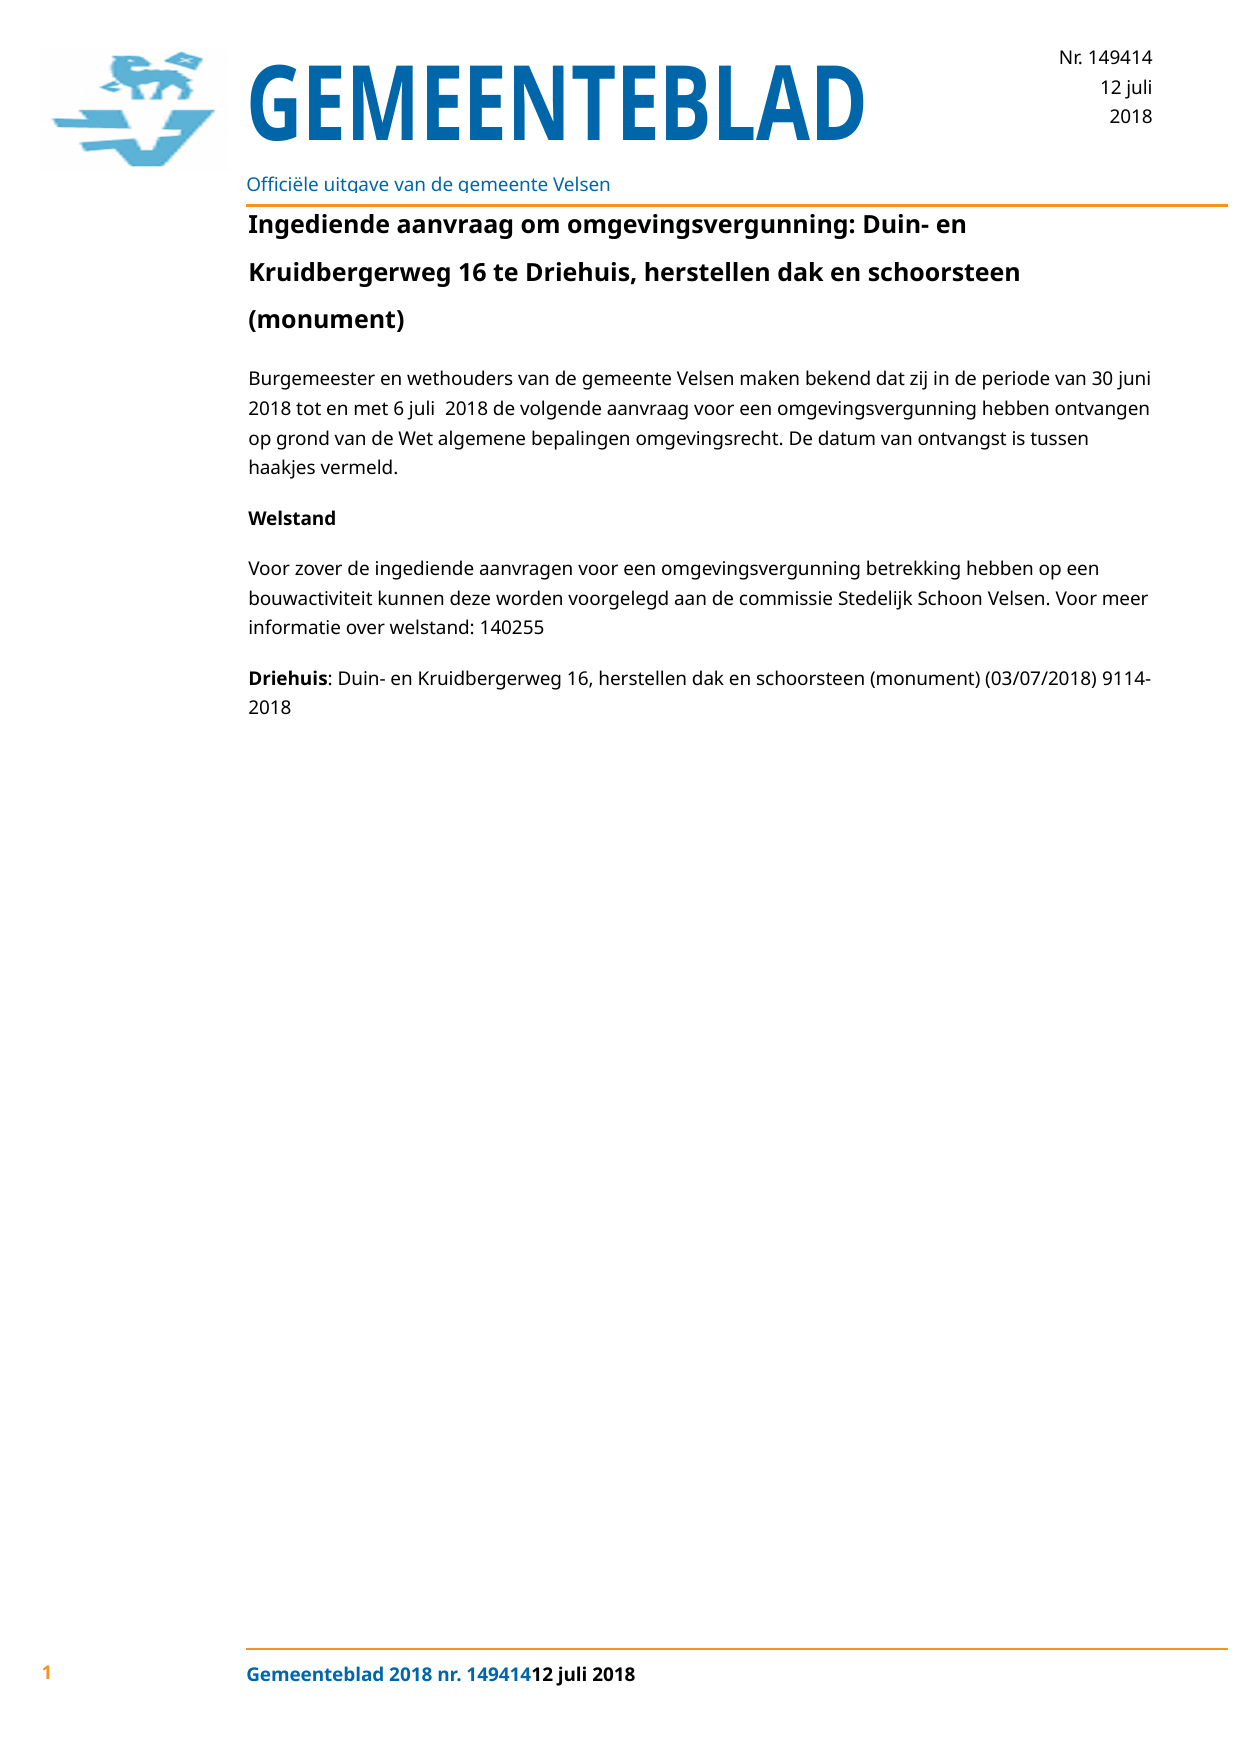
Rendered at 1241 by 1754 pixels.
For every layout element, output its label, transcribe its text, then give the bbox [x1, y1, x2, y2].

text Ingediende aanvraag om omgevingsvergunning: Duin- en Kruidbergerweg 16 te Driehuis, herstellen dak en schoorsteen (monument) [248, 207, 1152, 336]
text Voor zover de ingediende aanvragen voor een omgevingsvergunning betrekking hebben op een bouwactiviteit kunnen deze worden voorgelegd aan de commissie Stedelijk Schoon Velsen. Voor meer informatie over welstand: 140255 [248, 555, 1152, 640]
text Welstand [248, 505, 1152, 530]
text Driehuis: Duin- en Kruidbergerweg 16, herstellen dak en schoorsteen (monument) (03/07/2018) 9114-2018 [248, 665, 1152, 720]
picture [41, 47, 231, 172]
text Burgemeester en wethouders van de gemeente Velsen maken bekend dat zij in de periode van 30 juni 2018 tot en met 6 juli 2018 de volgende aanvraag voor een omgevingsvergunning hebben ontvangen op grond van de Wet algemene bepalingen omgevingsrecht. De datum van ontvangst is tussen haakjes vermeld. [248, 366, 1152, 480]
